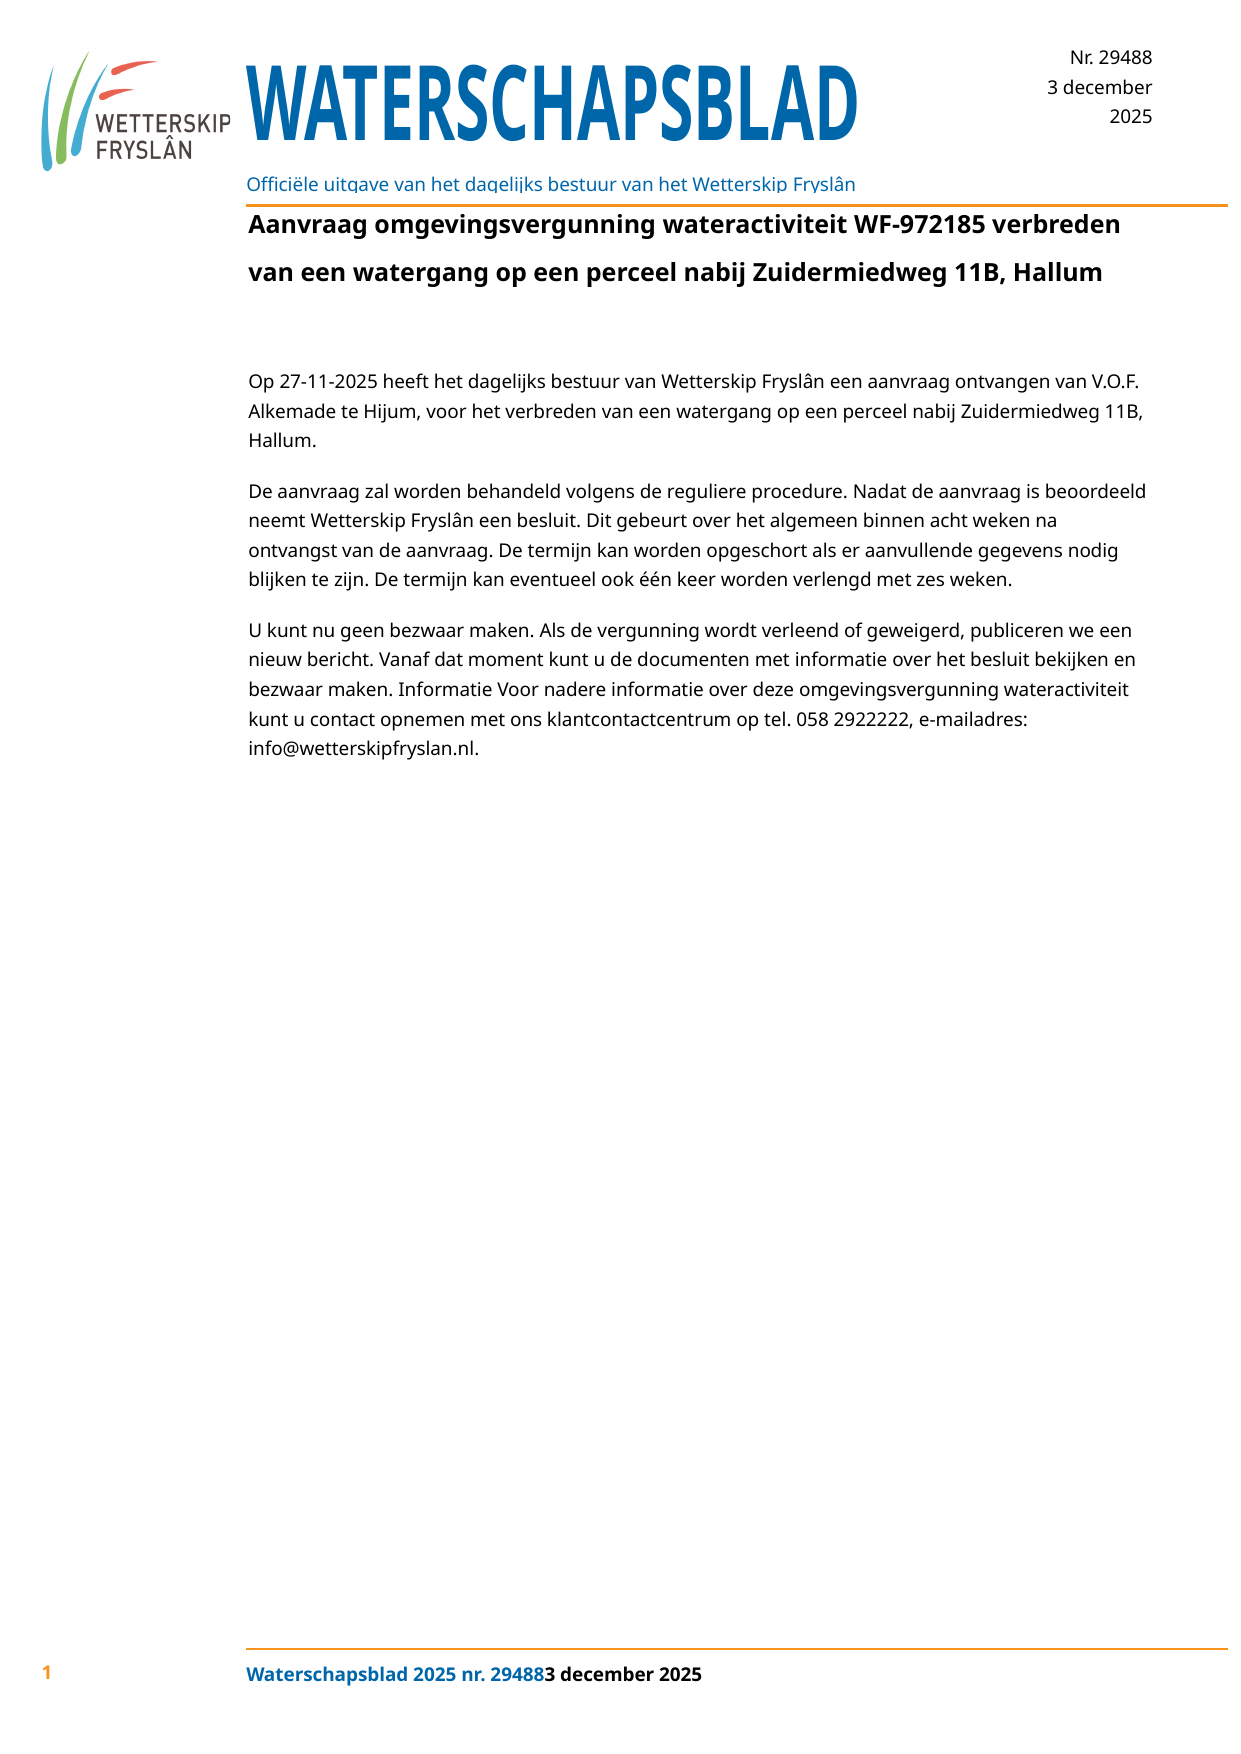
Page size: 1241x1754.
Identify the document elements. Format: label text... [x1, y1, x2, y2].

text U kunt nu geen bezwaar maken. Als de vergunning wordt verleend of geweigerd, publiceren we een nieuw bericht. Vanaf dat moment kunt u de documenten met informatie over het besluit bekijken en bezwaar maken. Informatie Voor nadere informatie over deze omgevingsvergunning wateractiviteit kunt u contact opnemen met ons klantcontactcentrum op tel. 058 2922222, e-mailadres: info@wetterskipfryslan.nl. [248, 617, 1152, 761]
text De aanvraag zal worden behandeld volgens de reguliere procedure. Nadat de aanvraag is beoordeeld neemt Wetterskip Fryslân een besluit. Dit gebeurt over het algemeen binnen acht weken na ontvangst van de aanvraag. De termijn kan worden opgeschort als er aanvullende gegevens nodig blijken te zijn. De termijn kan eventueel ook één keer worden verlengd met zes weken. [248, 478, 1152, 592]
picture [41, 47, 231, 172]
text Op 27-11-2025 heeft het dagelijks bestuur van Wetterskip Fryslân een aanvraag ontvangen van V.O.F. Alkemade te Hijum, voor het verbreden van een watergang op een perceel nabij Zuidermiedweg 11B, Hallum. [248, 368, 1152, 453]
text Aanvraag omgevingsvergunning wateractiviteit WF-972185 verbreden van een watergang op een perceel nabij Zuidermiedweg 11B, Hallum [248, 207, 1152, 288]
